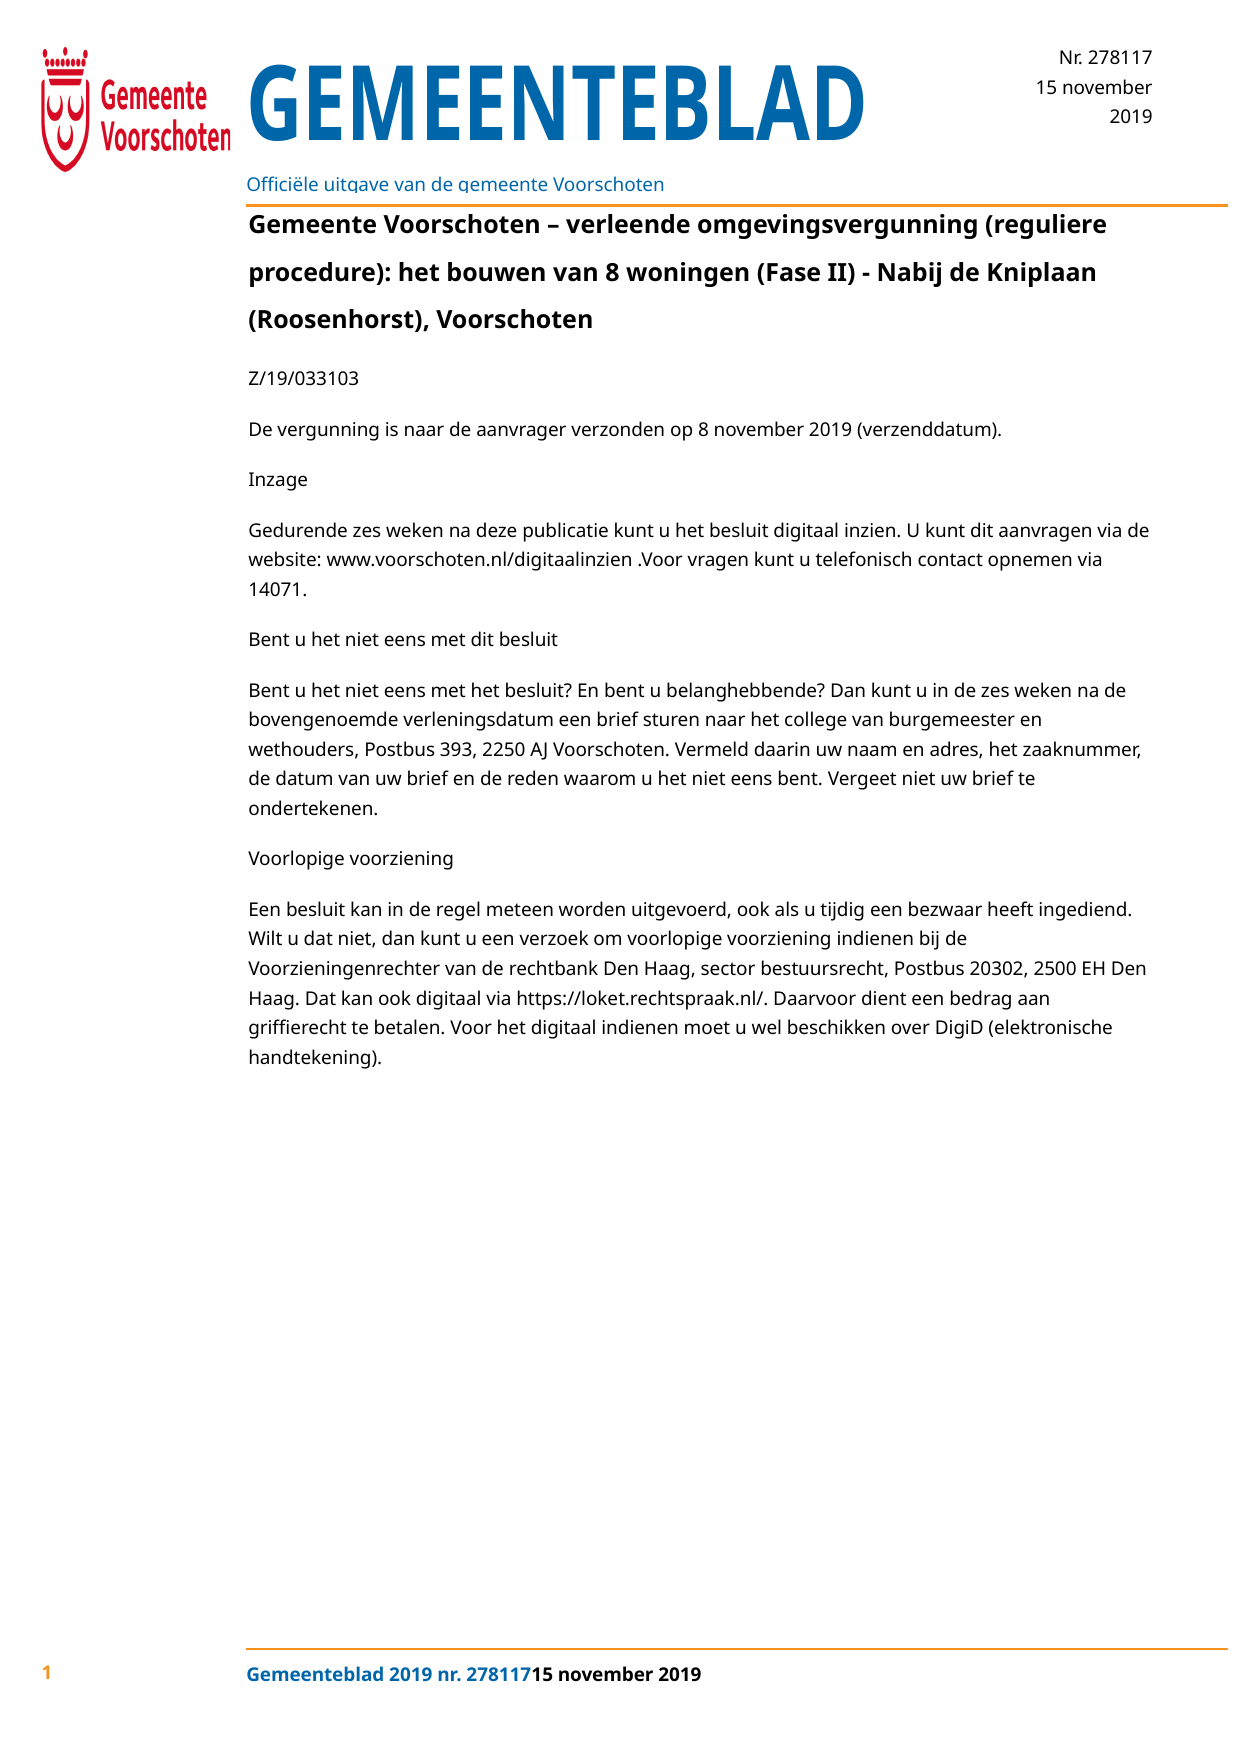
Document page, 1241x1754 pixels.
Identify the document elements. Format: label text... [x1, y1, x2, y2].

text Gedurende zes weken na deze publicatie kunt u het besluit digitaal inzien. U kunt dit aanvragen via de website: www.voorschoten.nl/digitaalinzien .Voor vragen kunt u telefonisch contact opnemen via 14071. [248, 517, 1152, 602]
text Inzage [248, 466, 1152, 492]
text Bent u het niet eens met dit besluit [248, 626, 1152, 652]
text Z/19/033103 [248, 366, 1152, 391]
text Bent u het niet eens met het besluit? En bent u belanghebbende? Dan kunt u in de zes weken na de bovengenoemde verleningsdatum een brief sturen naar het college van burgemeester en wethouders, Postbus 393, 2250 AJ Voorschoten. Vermeld daarin uw naam en adres, het zaaknummer, de datum van uw brief en de reden waarom u het niet eens bent. Vergeet niet uw brief te ondertekenen. [248, 677, 1152, 821]
text Voorlopige voorziening [248, 846, 1152, 871]
text Gemeente Voorschoten – verleende omgevingsvergunning (reguliere procedure): het bouwen van 8 woningen (Fase II) - Nabij de Kniplaan (Roosenhorst), Voorschoten [248, 207, 1152, 336]
picture [41, 47, 231, 172]
text De vergunning is naar de aanvrager verzonden op 8 november 2019 (verzenddatum). [248, 416, 1152, 442]
text Een besluit kan in de regel meteen worden uitgevoerd, ook als u tijdig een bezwaar heeft ingediend. Wilt u dat niet, dan kunt u een verzoek om voorlopige voorziening indienen bij de Voorzieningenrechter van de rechtbank Den Haag, sector bestuursrecht, Postbus 20302, 2500 EH Den Haag. Dat kan ook digitaal via https://loket.rechtspraak.nl/. Daarvoor dient een bedrag aan griffierecht te betalen. Voor het digitaal indienen moet u wel beschikken over DigiD (elektronische handtekening). [248, 896, 1152, 1069]
